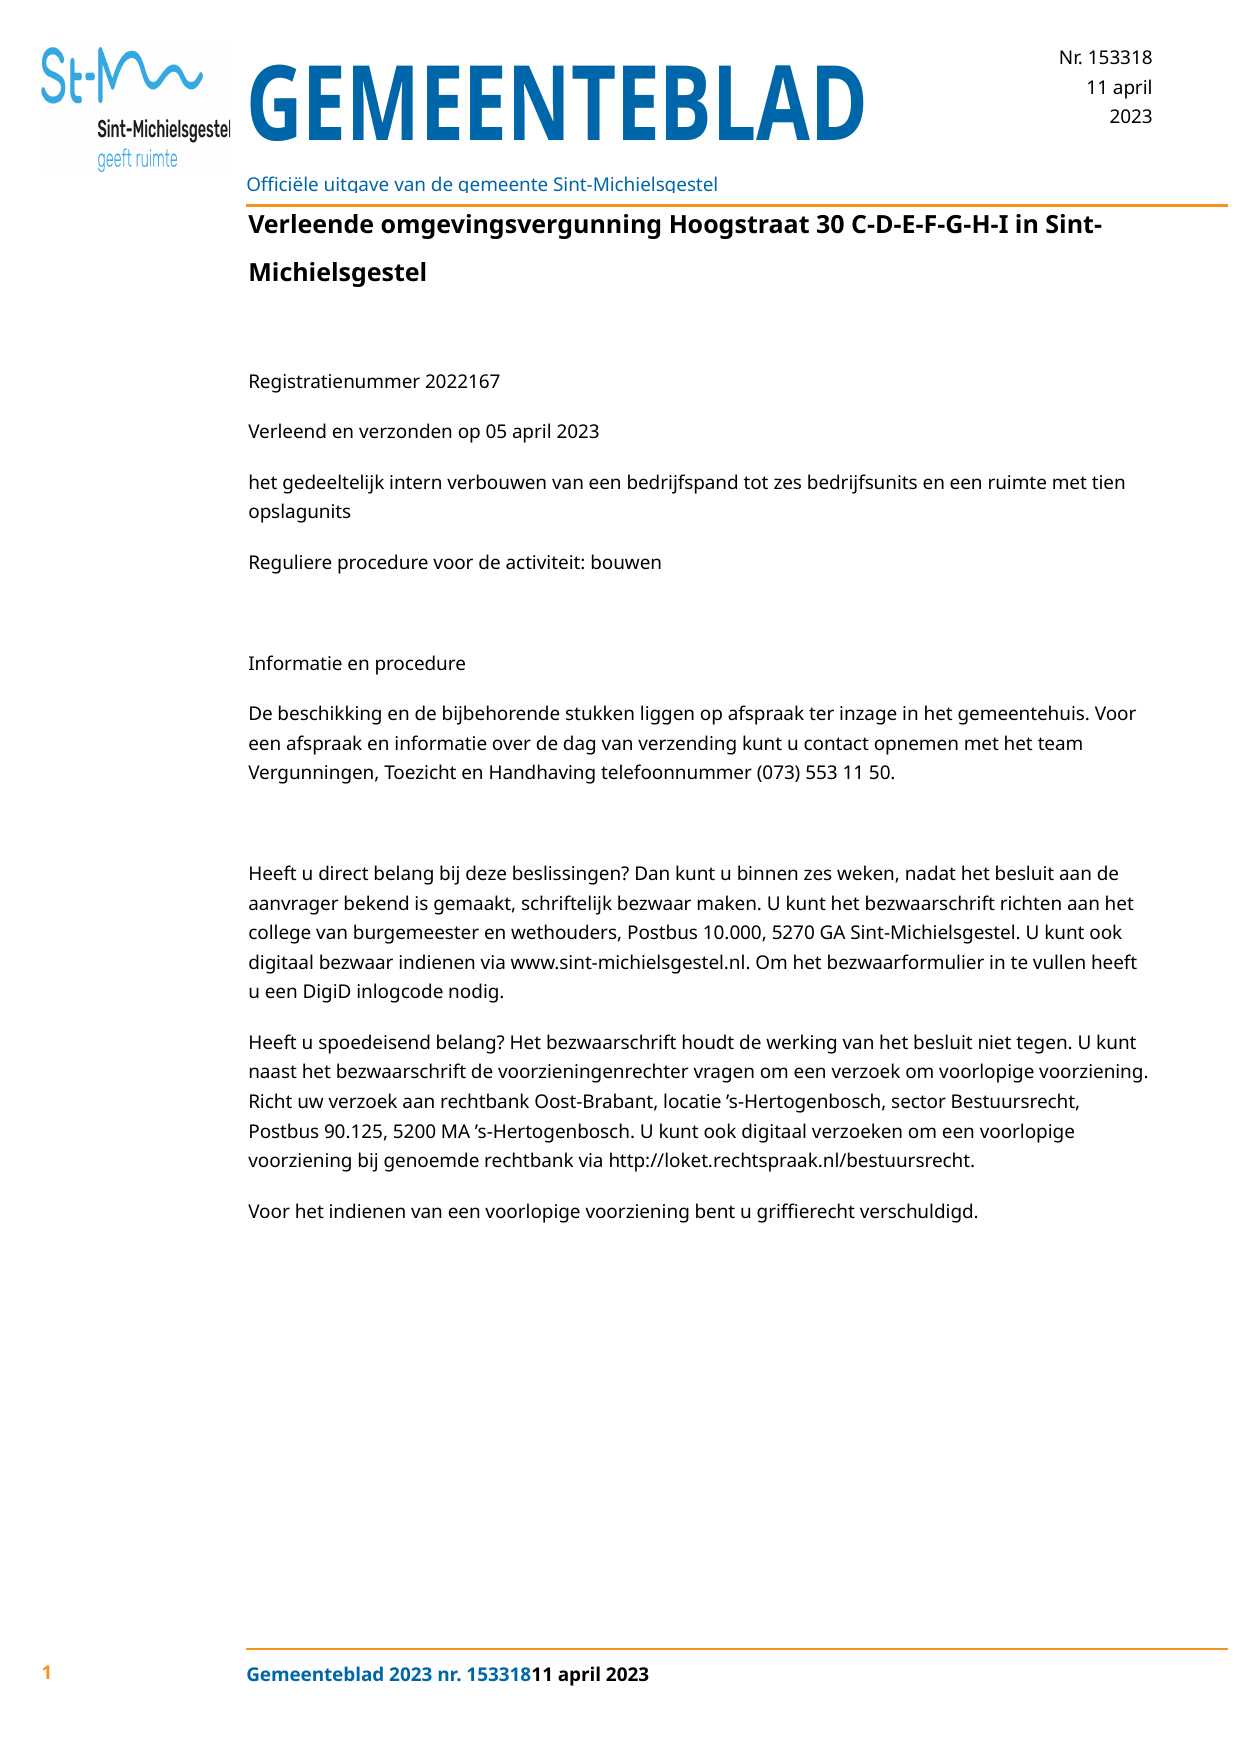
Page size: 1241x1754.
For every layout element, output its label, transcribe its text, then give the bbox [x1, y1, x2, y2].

text Informatie en procedure [248, 650, 1152, 676]
text De beschikking en de bijbehorende stukken liggen op afspraak ter inzage in het gemeentehuis. Voor een afspraak en informatie over de dag van verzending kunt u contact opnemen met het team Vergunningen, Toezicht en Handhaving telefoonnummer (073) 553 11 50. [248, 700, 1152, 785]
text Voor het indienen van een voorlopige voorziening bent u griffierecht verschuldigd. [248, 1198, 1152, 1224]
text Verleende omgevingsvergunning Hoogstraat 30 C-D-E-F-G-H-I in Sint-Michielsgestel [248, 207, 1152, 288]
picture [41, 47, 231, 172]
text Verleend en verzonden op 05 april 2023 [248, 419, 1152, 444]
text Registratienummer 2022167 [248, 368, 1152, 394]
text het gedeeltelijk intern verbouwen van een bedrijfspand tot zes bedrijfsunits en een ruimte met tien opslagunits [248, 469, 1152, 524]
text Heeft u spoedeisend belang? Het bezwaarschrift houdt de werking van het besluit niet tegen. U kunt naast het bezwaarschrift de voorzieningenrechter vragen om een verzoek om voorlopige voorziening. Richt uw verzoek aan rechtbank Oost-Brabant, locatie ’s-Hertogenbosch, sector Bestuursrecht, Postbus 90.125, 5200 MA ’s-Hertogenbosch. U kunt ook digitaal verzoeken om een voorlopige voorziening bij genoemde rechtbank via http://loket.rechtspraak.nl/bestuursrecht. [248, 1029, 1152, 1173]
text Reguliere procedure voor de activiteit: bouwen [248, 549, 1152, 575]
text Heeft u direct belang bij deze beslissingen? Dan kunt u binnen zes weken, nadat het besluit aan de aanvrager bekend is gemaakt, schriftelijk bezwaar maken. U kunt het bezwaarschrift richten aan het college van burgemeester en wethouders, Postbus 10.000, 5270 GA Sint-Michielsgestel. U kunt ook digitaal bezwaar indienen via www.sint-michielsgestel.nl. Om het bezwaarformulier in te vullen heeft u een DigiD inlogcode nodig. [248, 860, 1152, 1004]
